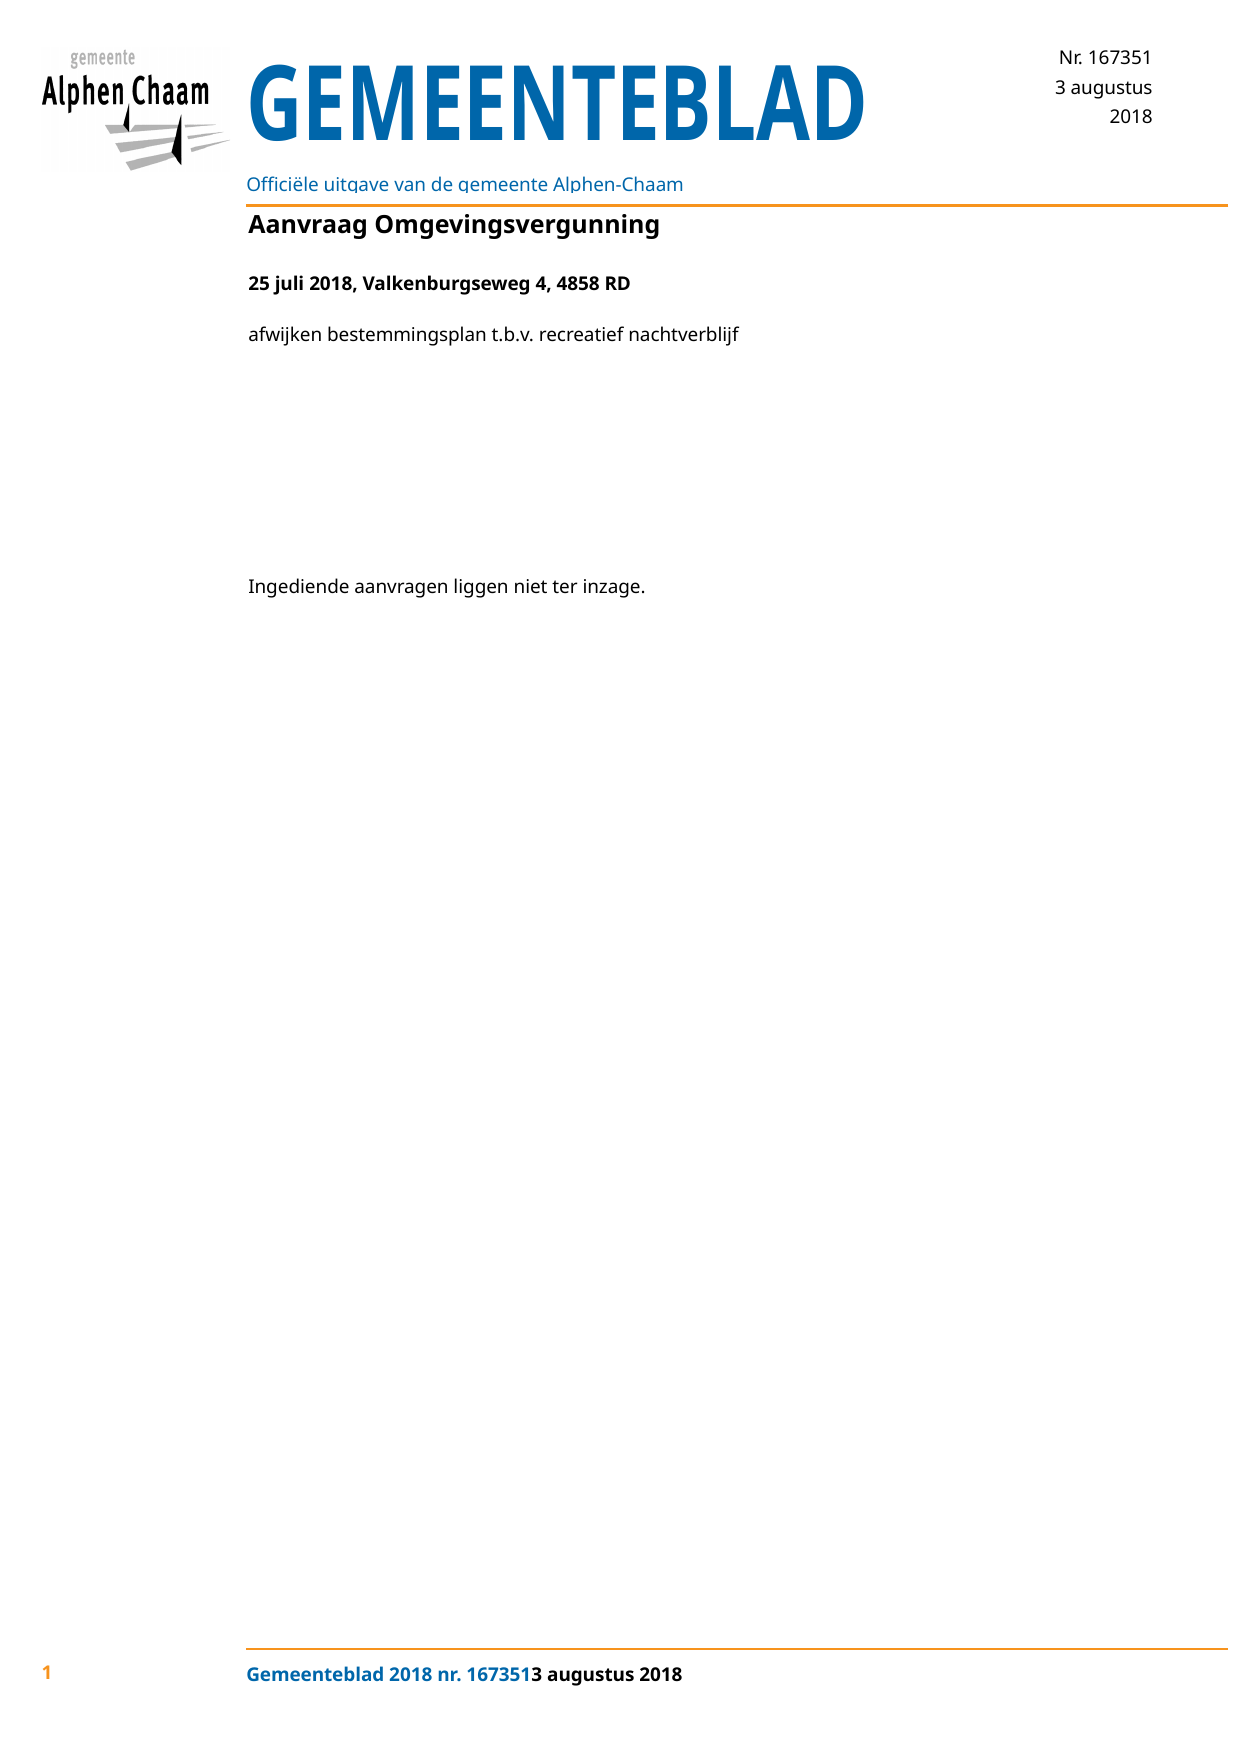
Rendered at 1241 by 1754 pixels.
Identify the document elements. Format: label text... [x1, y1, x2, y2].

text Aanvraag Omgevingsvergunning [248, 207, 1152, 241]
text 25 juli 2018, Valkenburgseweg 4, 4858 RD [248, 270, 1152, 296]
picture [41, 47, 231, 172]
text afwijken bestemmingsplan t.b.v. recreatief nachtverblijf [248, 321, 1152, 346]
text Ingediende aanvragen liggen niet ter inzage. [248, 573, 1152, 598]
